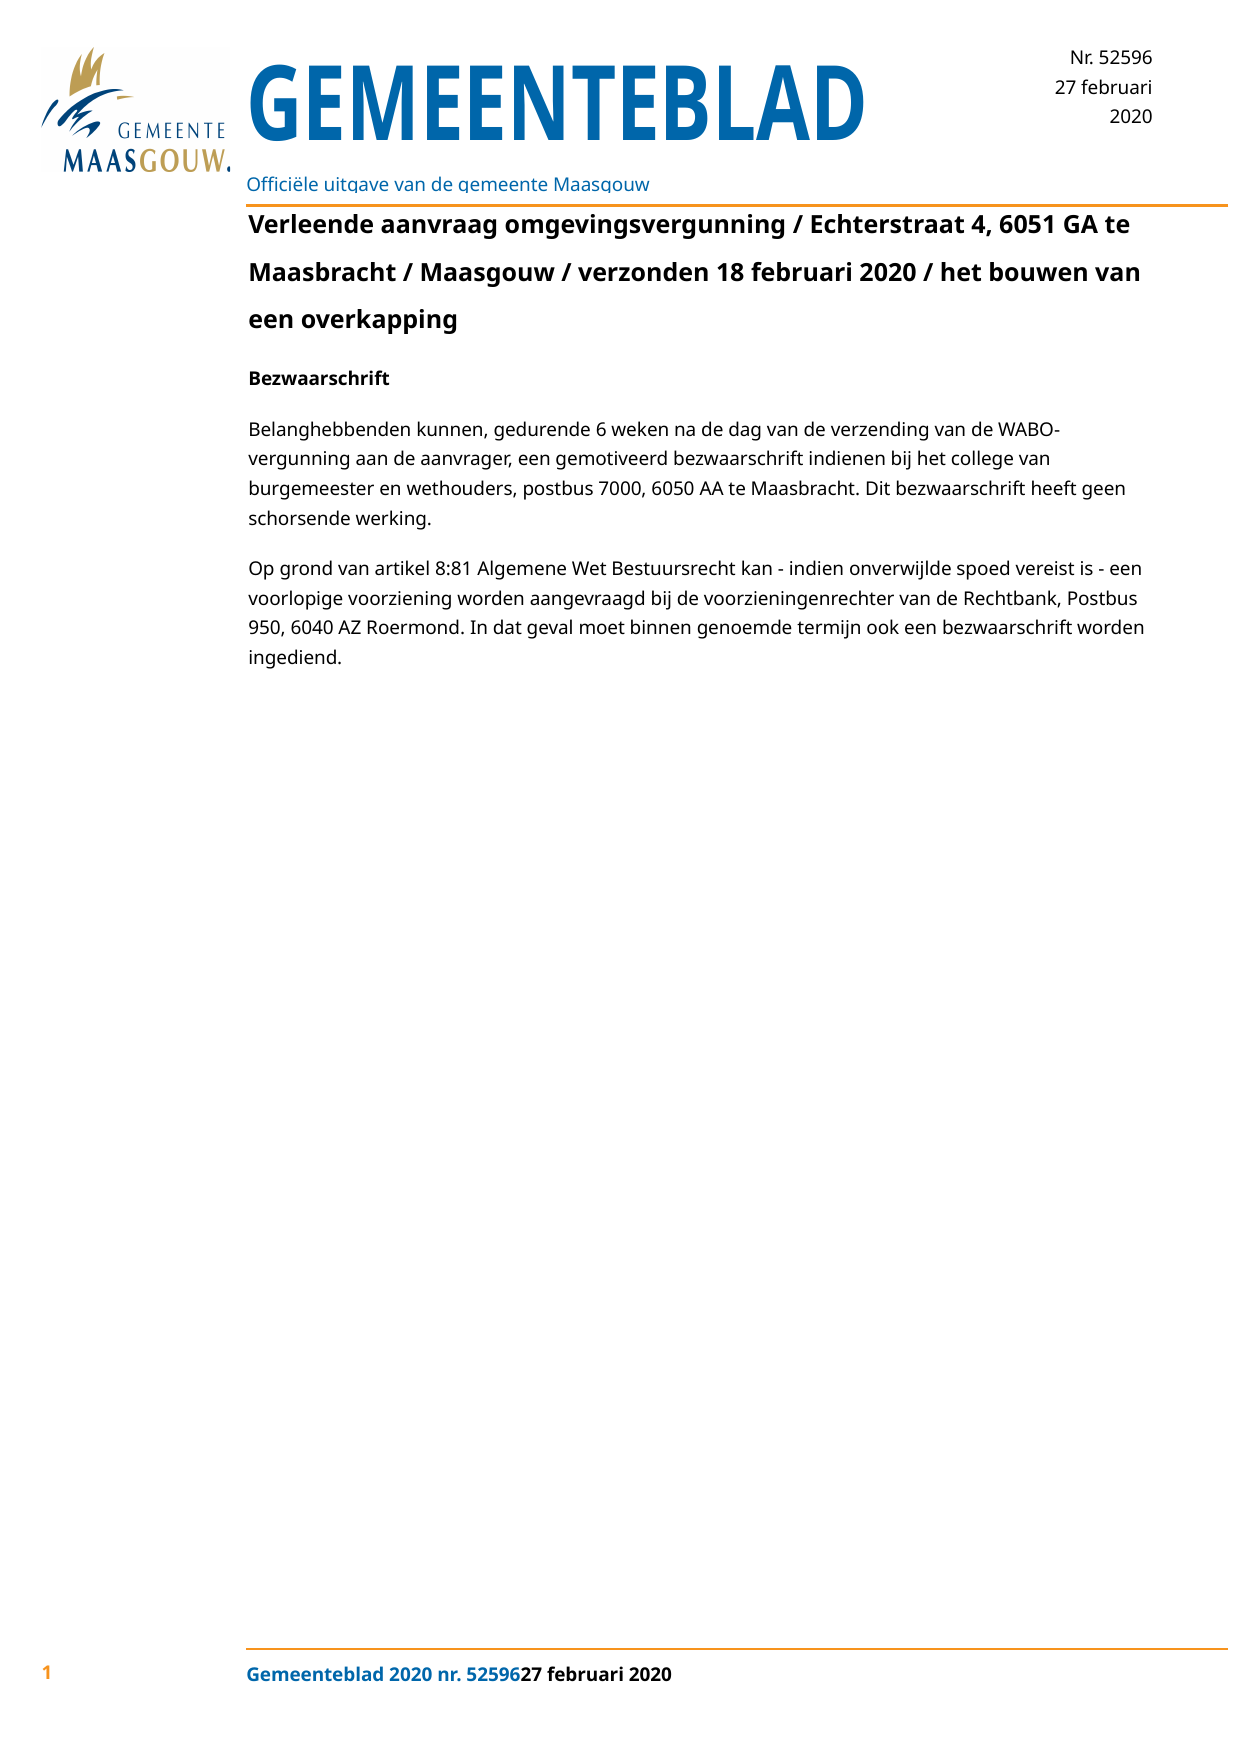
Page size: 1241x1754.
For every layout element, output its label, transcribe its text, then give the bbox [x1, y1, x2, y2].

text Belanghebbenden kunnen, gedurende 6 weken na de dag van de verzending van de WABO-vergunning aan de aanvrager, een gemotiveerd bezwaarschrift indienen bij het college van burgemeester en wethouders, postbus 7000, 6050 AA te Maasbracht. Dit bezwaarschrift heeft geen schorsende werking. [248, 416, 1152, 530]
text Op grond van artikel 8:81 Algemene Wet Bestuursrecht kan - indien onverwijlde spoed vereist is - een voorlopige voorziening worden aangevraagd bij de voorzieningenrechter van de Rechtbank, Postbus 950, 6040 AZ Roermond. In dat geval moet binnen genoemde termijn ook een bezwaarschrift worden ingediend. [248, 555, 1152, 669]
text Verleende aanvraag omgevingsvergunning / Echterstraat 4, 6051 GA te Maasbracht / Maasgouw / verzonden 18 februari 2020 / het bouwen van een overkapping [248, 207, 1152, 336]
picture [41, 47, 231, 172]
text Bezwaarschrift [248, 366, 1152, 391]
